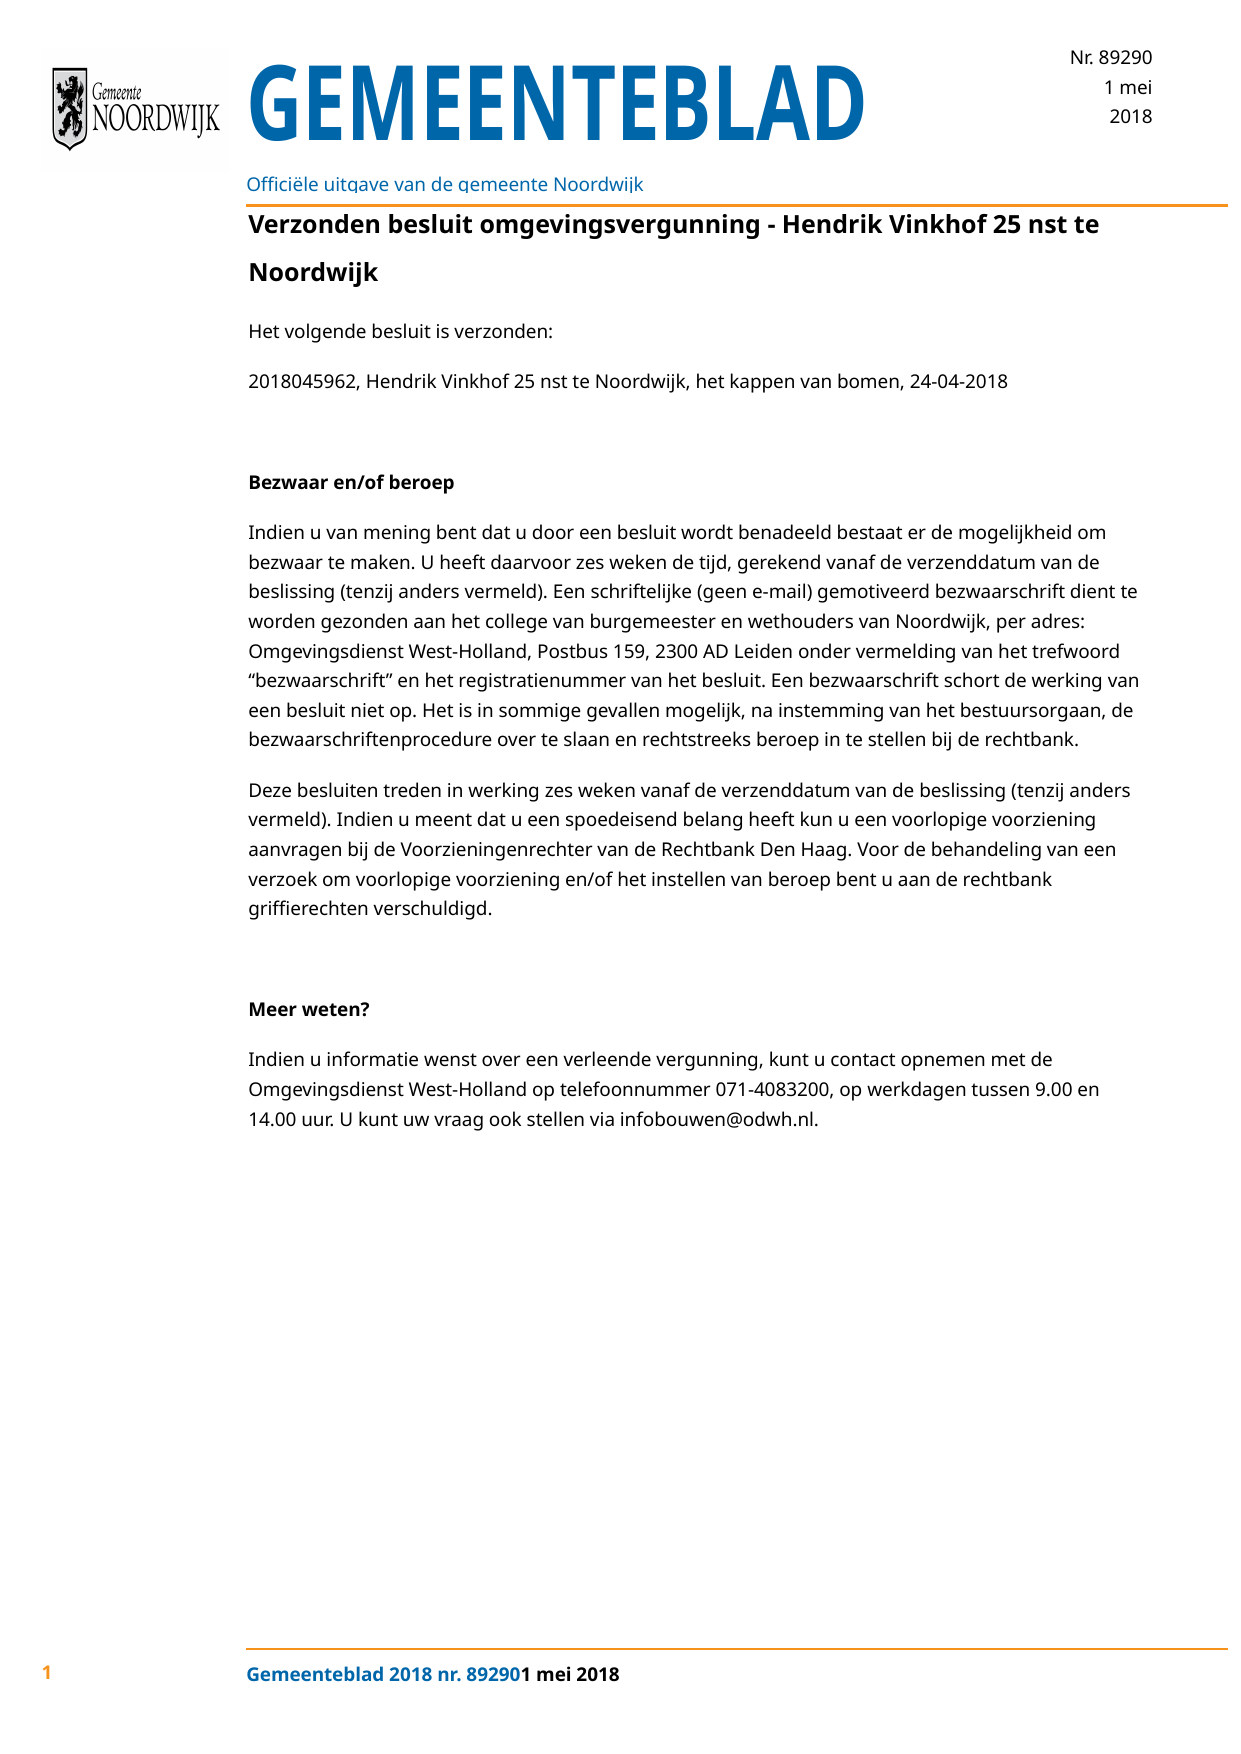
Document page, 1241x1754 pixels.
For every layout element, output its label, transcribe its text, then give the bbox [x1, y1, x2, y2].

text Indien u informatie wenst over een verleende vergunning, kunt u contact opnemen met de Omgevingsdienst West-Holland op telefoonnummer 071-4083200, op werkdagen tussen 9.00 en 14.00 uur. U kunt uw vraag ook stellen via infobouwen@odwh.nl. [248, 1047, 1152, 1132]
text Het volgende besluit is verzonden: [248, 318, 1152, 344]
text Meer weten? [248, 996, 1152, 1022]
text Deze besluiten treden in werking zes weken vanaf de verzenddatum van de beslissing (tenzij anders vermeld). Indien u meent dat u een spoedeisend belang heeft kun u een voorlopige voorziening aanvragen bij de Voorzieningenrechter van de Rechtbank Den Haag. Voor de behandeling van een verzoek om voorlopige voorziening en/of het instellen van beroep bent u aan de rechtbank griffierechten verschuldigd. [248, 777, 1152, 921]
picture [41, 47, 231, 172]
text Indien u van mening bent dat u door een besluit wordt benadeeld bestaat er de mogelijkheid om bezwaar te maken. U heeft daarvoor zes weken de tijd, gerekend vanaf de verzenddatum van de beslissing (tenzij anders vermeld). Een schriftelijke (geen e-mail) gemotiveerd bezwaarschrift dient te worden gezonden aan het college van burgemeester en wethouders van Noordwijk, per adres: Omgevingsdienst West-Holland, Postbus 159, 2300 AD Leiden onder vermelding van het trefwoord “bezwaarschrift” en het registratienummer van het besluit. Een bezwaarschrift schort de werking van een besluit niet op. Het is in sommige gevallen mogelijk, na instemming van het bestuursorgaan, de bezwaarschriftenprocedure over te slaan en rechtstreeks beroep in te stellen bij de rechtbank. [248, 519, 1152, 752]
text Verzonden besluit omgevingsvergunning - Hendrik Vinkhof 25 nst te Noordwijk [248, 207, 1152, 288]
text Bezwaar en/of beroep [248, 469, 1152, 495]
text 2018045962, Hendrik Vinkhof 25 nst te Noordwijk, het kappen van bomen, 24-04-2018 [248, 368, 1152, 394]
